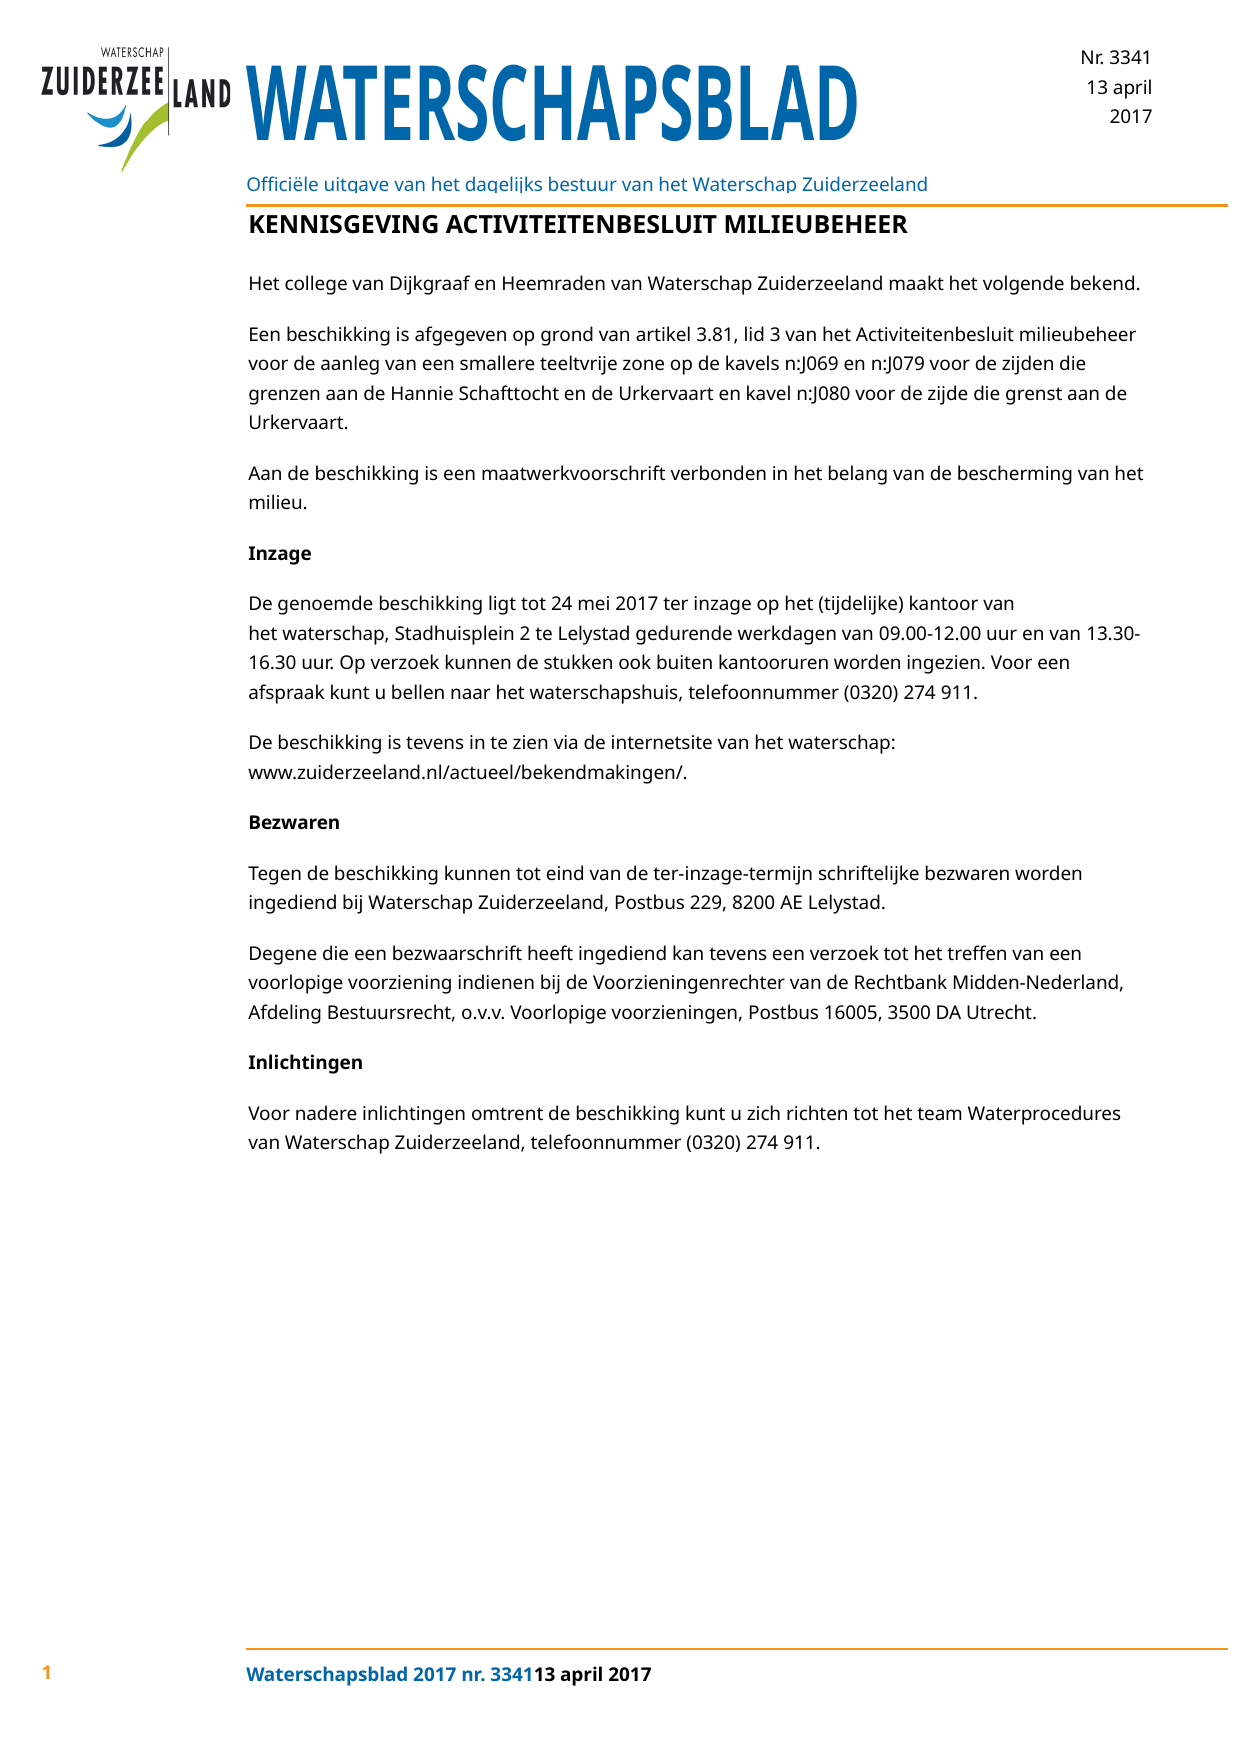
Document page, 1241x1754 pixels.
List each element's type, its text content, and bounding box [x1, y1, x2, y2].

text De beschikking is tevens in te zien via de internetsite van het waterschap: www.zuiderzeeland.nl/actueel/bekendmakingen/. [248, 729, 1152, 785]
text Inzage [248, 540, 1152, 566]
text Degene die een bezwaarschrift heeft ingediend kan tevens een verzoek tot het treffen van een voorlopige voorziening indienen bij de Voorzieningenrechter van de Rechtbank Midden-Nederland, Afdeling Bestuursrecht, o.v.v. Voorlopige voorzieningen, Postbus 16005, 3500 DA Utrecht. [248, 940, 1152, 1025]
text Het college van Dijkgraaf en Heemraden van Waterschap Zuiderzeeland maakt het volgende bekend. [248, 270, 1152, 296]
text Een beschikking is afgegeven op grond van artikel 3.81, lid 3 van het Activiteitenbesluit milieubeheer voor de aanleg van een smallere teeltvrije zone op de kavels n:J069 en n:J079 voor de zijden die grenzen aan de Hannie Schafttocht en de Urkervaart en kavel n:J080 voor de zijde die grenst aan de Urkervaart. [248, 321, 1152, 435]
text KENNISGEVING ACTIVITEITENBESLUIT MILIEUBEHEER [248, 207, 1152, 241]
text Tegen de beschikking kunnen tot eind van de ter-inzage-termijn schriftelijke bezwaren worden ingediend bij Waterschap Zuiderzeeland, Postbus 229, 8200 AE Lelystad. [248, 860, 1152, 915]
text Voor nadere inlichtingen omtrent de beschikking kunt u zich richten tot het team Waterprocedures van Waterschap Zuiderzeeland, telefoonnummer (0320) 274 911. [248, 1100, 1152, 1155]
picture [41, 47, 231, 172]
text De genoemde beschikking ligt tot 24 mei 2017 ter inzage op het (tijdelijke) kantoor van het waterschap, Stadhuisplein 2 te Lelystad gedurende werkdagen van 09.00-12.00 uur en van 13.30-16.30 uur. Op verzoek kunnen de stukken ook buiten kantooruren worden ingezien. Voor een afspraak kunt u bellen naar het waterschapshuis, telefoonnummer (0320) 274 911. [248, 590, 1152, 705]
text Bezwaren [248, 809, 1152, 835]
text Aan de beschikking is een maatwerkvoorschrift verbonden in het belang van de bescherming van het milieu. [248, 460, 1152, 515]
text Inlichtingen [248, 1049, 1152, 1075]
